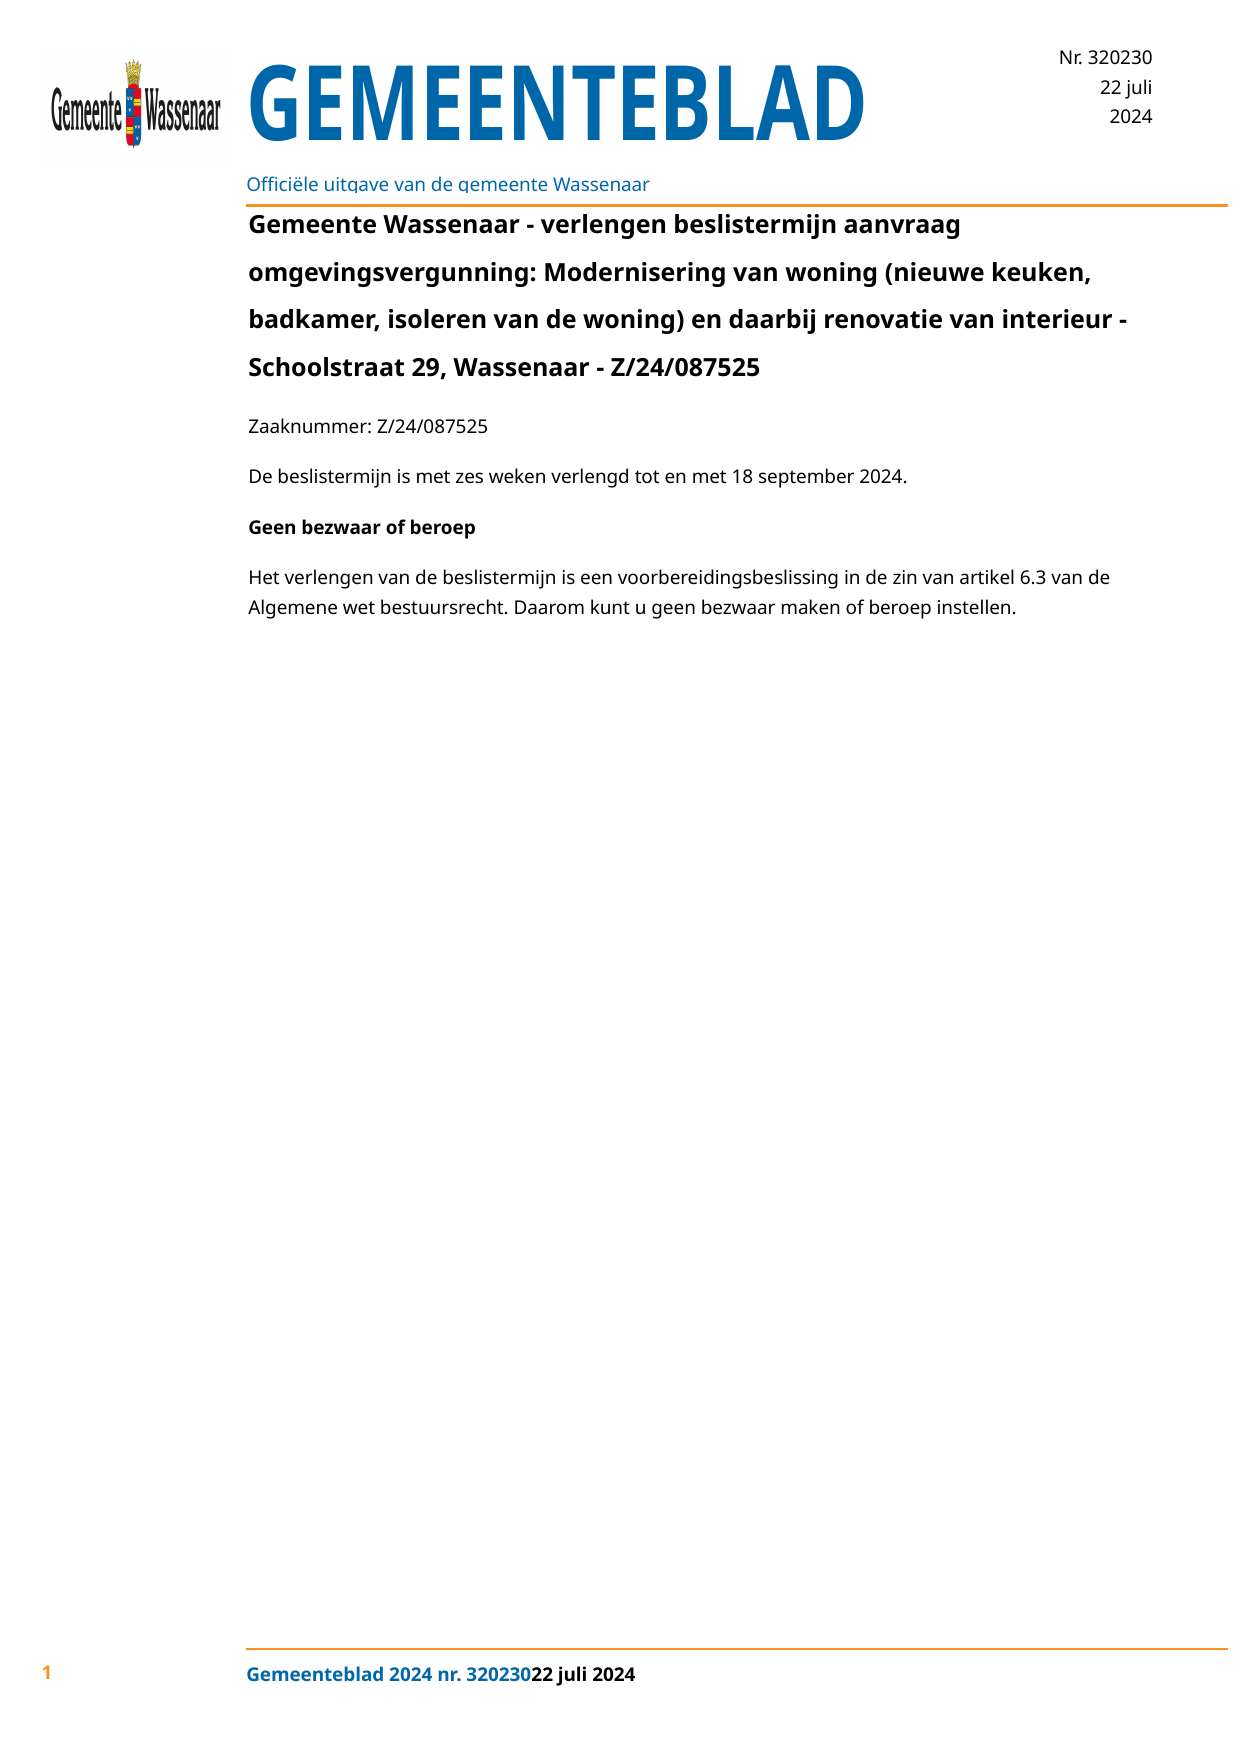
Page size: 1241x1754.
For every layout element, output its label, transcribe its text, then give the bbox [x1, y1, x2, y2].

text De beslistermijn is met zes weken verlengd tot en met 18 september 2024. [248, 463, 1152, 489]
text Het verlengen van de beslistermijn is een voorbereidingsbeslissing in de zin van artikel 6.3 van de Algemene wet bestuursrecht. Daarom kunt u geen bezwaar maken of beroep instellen. [248, 564, 1152, 620]
picture [41, 47, 231, 172]
text Geen bezwaar of beroep [248, 514, 1152, 540]
text Gemeente Wassenaar - verlengen beslistermijn aanvraag omgevingsvergunning: Modernisering van woning (nieuwe keuken, badkamer, isoleren van de woning) en daarbij renovatie van interieur - Schoolstraat 29, Wassenaar - Z/24/087525 [248, 207, 1152, 384]
text Zaaknummer: Z/24/087525 [248, 413, 1152, 439]
